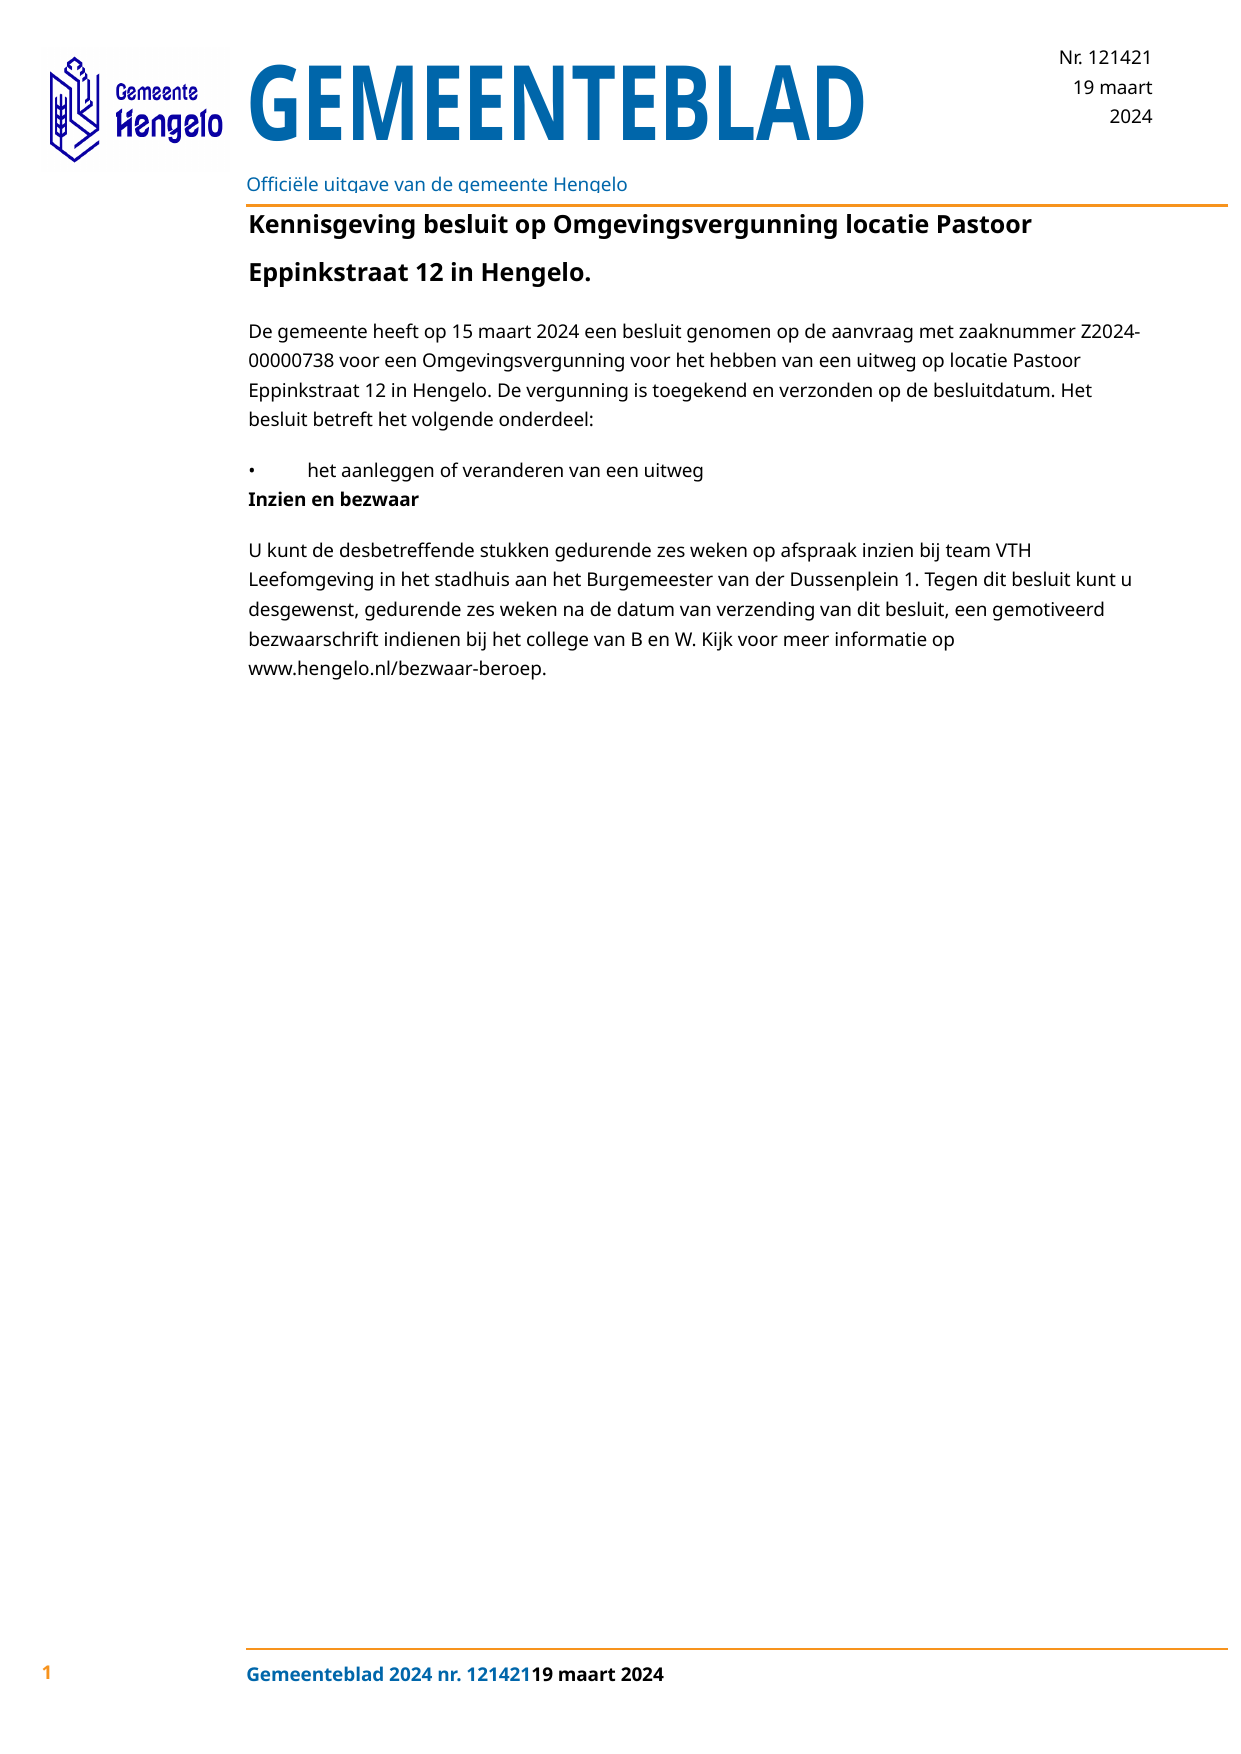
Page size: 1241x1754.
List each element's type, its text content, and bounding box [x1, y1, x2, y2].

list het aanleggen of veranderen van een uitweg [248, 457, 1152, 483]
picture [41, 47, 231, 172]
text U kunt de desbetreffende stukken gedurende zes weken op afspraak inzien bij team VTH Leefomgeving in het stadhuis aan het Burgemeester van der Dussenplein 1. Tegen dit besluit kunt u desgewenst, gedurende zes weken na de datum van verzending van dit besluit, een gemotiveerd bezwaarschrift indienen bij het college van B en W. Kijk voor meer informatie op www.hengelo.nl/bezwaar-beroep. [248, 537, 1152, 681]
text De gemeente heeft op 15 maart 2024 een besluit genomen op de aanvraag met zaaknummer Z2024-00000738 voor een Omgevingsvergunning voor het hebben van een uitweg op locatie Pastoor Eppinkstraat 12 in Hengelo. De vergunning is toegekend en verzonden op de besluitdatum. Het besluit betreft het volgende onderdeel: [248, 318, 1152, 432]
text Kennisgeving besluit op Omgevingsvergunning locatie Pastoor Eppinkstraat 12 in Hengelo. [248, 207, 1152, 288]
text Inzien en bezwaar [248, 487, 1152, 512]
